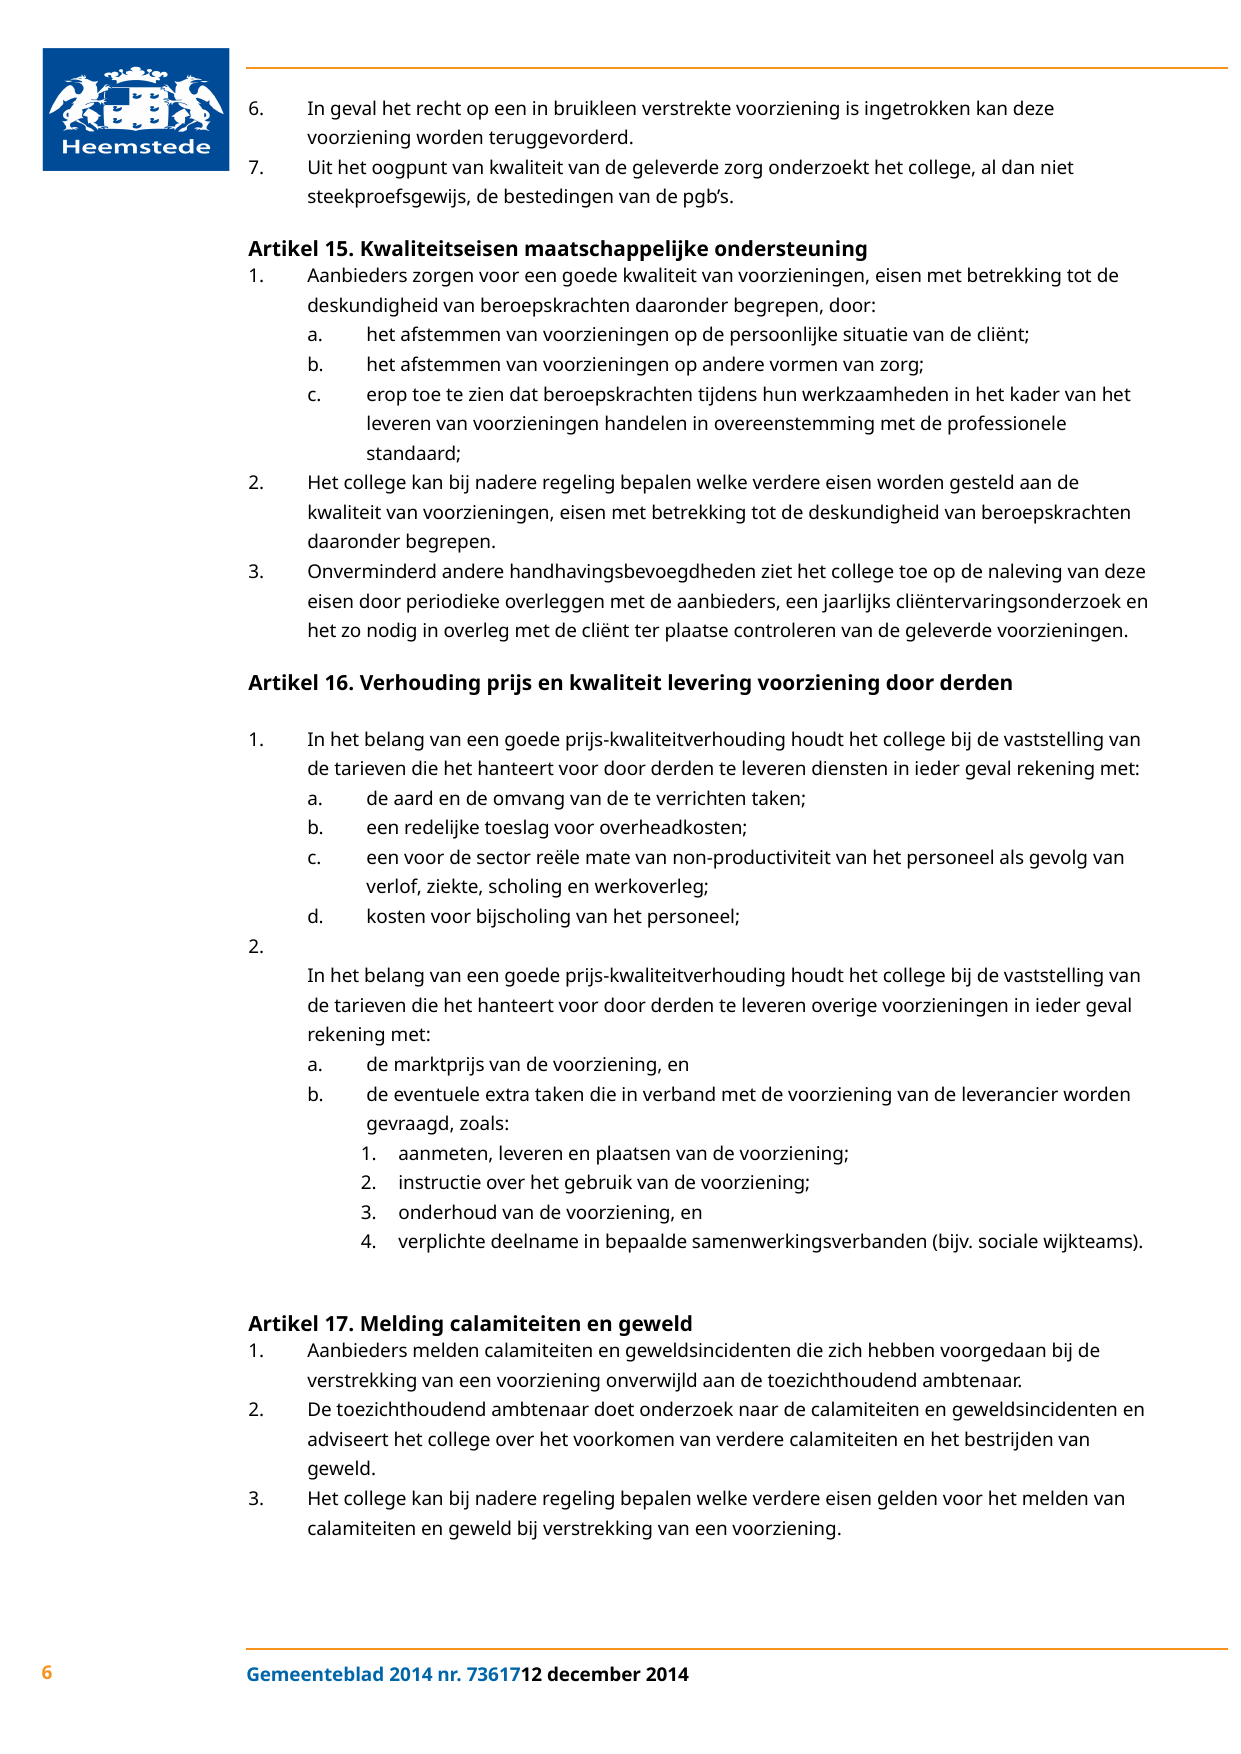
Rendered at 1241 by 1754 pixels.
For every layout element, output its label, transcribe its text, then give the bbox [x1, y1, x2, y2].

list een redelijke toeslag voor overheadkosten; [307, 814, 1152, 840]
list Onverminderd andere handhavingsbevoegdheden ziet het college toe op de naleving van deze eisen door periodieke overleggen met de aanbieders, een jaarlijks cliëntervaringsonderzoek en het zo nodig in overleg met de cliënt ter plaatse controleren van de geleverde voorzieningen. [248, 558, 1152, 643]
text Artikel 16. Verhouding prijs en kwaliteit levering voorziening door derden [248, 668, 1152, 696]
list Het college kan bij nadere regeling bepalen welke verdere eisen worden gesteld aan de kwaliteit van voorzieningen, eisen met betrekking tot de deskundigheid van beroepskrachten daaronder begrepen. [248, 469, 1152, 554]
list een voor de sector reële mate van non-productiviteit van het personeel als gevolg van verlof, ziekte, scholing en werkoverleg; [307, 844, 1152, 899]
list het afstemmen van voorzieningen op de persoonlijke situatie van de cliënt; [307, 322, 1152, 347]
list De toezichthoudend ambtenaar doet onderzoek naar de calamiteiten en geweldsincidenten en adviseert het college over het voorkomen van verdere calamiteiten en het bestrijden van geweld. [248, 1396, 1152, 1481]
list de eventuele extra taken die in verband met de voorziening van de leverancier worden gevraagd, zoals: [307, 1081, 1152, 1136]
list aanmeten, leveren en plaatsen van de voorziening; [361, 1140, 1152, 1166]
list de aard en de omvang van de te verrichten taken; [307, 785, 1152, 811]
list instructie over het gebruik van de voorziening; [361, 1169, 1152, 1195]
list Uit het oogpunt van kwaliteit van de geleverde zorg onderzoekt het college, al dan niet steekproefsgewijs, de bestedingen van de pgb’s. [248, 154, 1152, 209]
text Artikel 15. Kwaliteitseisen maatschappelijke ondersteuning [248, 234, 1152, 262]
text Artikel 17. Melding calamiteiten en geweld [248, 1309, 1152, 1337]
list kosten voor bijscholing van het personeel; [307, 903, 1152, 929]
list het afstemmen van voorzieningen op andere vormen van zorg; [307, 351, 1152, 377]
list Aanbieders zorgen voor een goede kwaliteit van voorzieningen, eisen met betrekking tot de deskundigheid van beroepskrachten daaronder begrepen, door: [248, 262, 1152, 318]
list In het belang van een goede prijs-kwaliteitverhouding houdt het college bij de vaststelling van de tarieven die het hanteert voor door derden te leveren diensten in ieder geval rekening met: [248, 726, 1152, 781]
list de marktprijs van de voorziening, en [307, 1051, 1152, 1077]
list Het college kan bij nadere regeling bepalen welke verdere eisen gelden voor het melden van calamiteiten en geweld bij verstrekking van een voorziening. [248, 1485, 1152, 1540]
list In het belang van een goede prijs-kwaliteitverhouding houdt het college bij de vaststelling van de tarieven die het hanteert voor door derden te leveren overige voorzieningen in ieder geval rekening met: [248, 962, 1152, 1047]
list erop toe te zien dat beroepskrachten tijdens hun werkzaamheden in het kader van het leveren van voorzieningen handelen in overeenstemming met de professionele standaard; [307, 381, 1152, 466]
list onderhoud van de voorziening, en [361, 1199, 1152, 1225]
picture [41, 47, 231, 172]
list In geval het recht op een in bruikleen verstrekte voorziening is ingetrokken kan deze voorziening worden teruggevorderd. [248, 95, 1152, 150]
list Aanbieders melden calamiteiten en geweldsincidenten die zich hebben voorgedaan bij de verstrekking van een voorziening onverwijld aan de toezichthoudend ambtenaar. [248, 1337, 1152, 1392]
list verplichte deelname in bepaalde samenwerkingsverbanden (bijv. sociale wijkteams). [361, 1229, 1152, 1254]
